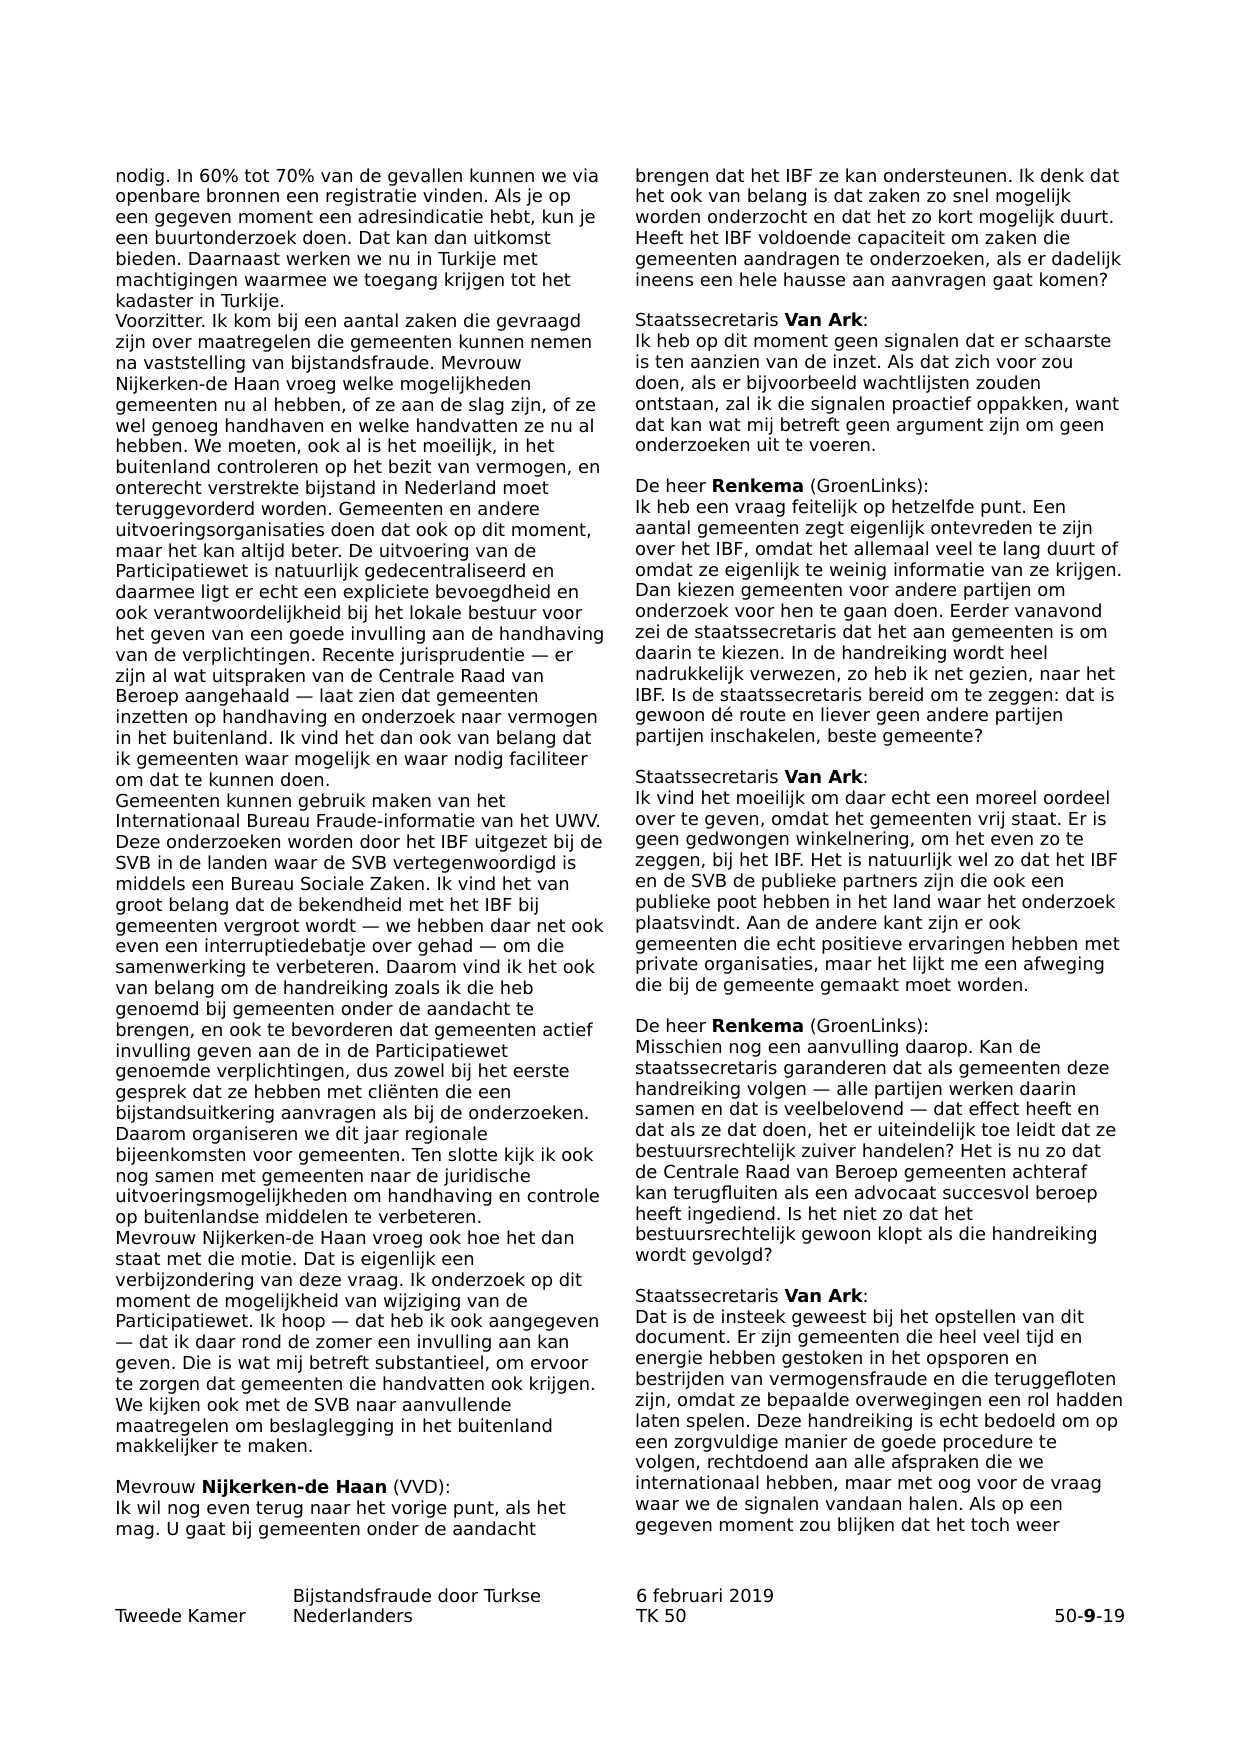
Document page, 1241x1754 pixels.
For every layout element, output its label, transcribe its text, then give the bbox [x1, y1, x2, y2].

text Misschien nog een aanvulling daarop. Kan de staatssecretaris garanderen dat als gemeenten deze handreiking volgen — alle partijen werken daarin samen en dat is veelbelovend — dat effect heeft en dat als ze dat doen, het er uiteindelijk toe leidt dat ze bestuursrechtelijk zuiver handelen? Het is nu zo dat de Centrale Raad van Beroep gemeenten achteraf kan terugfluiten als een advocaat succesvol beroep heeft ingediend. Is het niet zo dat het bestuursrechtelijk gewoon klopt als die handreiking wordt gevolgd? [635, 1037, 1125, 1266]
text Ik heb een vraag feitelijk op hetzelfde punt. Een aantal gemeenten zegt eigenlijk ontevreden te zijn over het IBF, omdat het allemaal veel te lang duurt of omdat ze eigenlijk te weinig informatie van ze krijgen. Dan kiezen gemeenten voor andere partijen om onderzoek voor hen te gaan doen. Eerder vanavond zei de staatssecretaris dat het aan gemeenten is om daarin te kiezen. In de handreiking wordt heel nadrukkelijk verwezen, zo heb ik net gezien, naar het IBF. Is de staatssecretaris bereid om te zeggen: dat is gewoon dé route en liever geen andere partijen partijen inschakelen, beste gemeente? [635, 497, 1125, 747]
text Staatssecretaris Van Ark: [635, 1286, 1125, 1306]
text Ik wil nog even terug naar het vorige punt, als het mag. U gaat bij gemeenten onder de aandacht [115, 1498, 605, 1539]
text Voorzitter. Ik kom bij een aantal zaken die gevraagd zijn over maatregelen die gemeenten kunnen nemen na vaststelling van bijstandsfraude. Mevrouw Nijkerken-de Haan vroeg welke mogelijkheden gemeenten nu al hebben, of ze aan de slag zijn, of ze wel genoeg handhaven en welke handvatten ze nu al hebben. We moeten, ook al is het moeilijk, in het buitenland controleren op het bezit van vermogen, en onterecht verstrekte bijstand in Nederland moet teruggevorderd worden. Gemeenten en andere uitvoeringsorganisaties doen dat ook op dit moment, maar het kan altijd beter. De uitvoering van de Participatiewet is natuurlijk gedecentraliseerd en daarmee ligt er echt een expliciete bevoegdheid en ook verantwoordelijkheid bij het lokale bestuur voor het geven van een goede invulling aan de handhaving van de verplichtingen. Recente jurisprudentie — er zijn al wat uitspraken van de Centrale Raad van Beroep aangehaald — laat zien dat gemeenten inzetten op handhaving en onderzoek naar vermogen in het buitenland. Ik vind het dan ook van belang dat ik gemeenten waar mogelijk en waar nodig faciliteer om dat te kunnen doen. [115, 311, 605, 790]
text De heer Renkema (GroenLinks): [635, 476, 1125, 497]
text brengen dat het IBF ze kan ondersteunen. Ik denk dat het ook van belang is dat zaken zo snel mogelijk worden onderzocht en dat het zo kort mogelijk duurt. Heeft het IBF voldoende capaciteit om zaken die gemeenten aandragen te onderzoeken, als er dadelijk ineens een hele hausse aan aanvragen gaat komen? [635, 165, 1125, 290]
text Gemeenten kunnen gebruik maken van het Internationaal Bureau Fraude-informatie van het UWV. Deze onderzoeken worden door het IBF uitgezet bij de SVB in de landen waar de SVB vertegenwoordigd is middels een Bureau Sociale Zaken. Ik vind het van groot belang dat de bekendheid met het IBF bij gemeenten vergroot wordt — we hebben daar net ook even een interruptiedebatje over gehad — om die samenwerking te verbeteren. Daarom vind ik het ook van belang om de handreiking zoals ik die heb genoemd bij gemeenten onder de aandacht te brengen, en ook te bevorderen dat gemeenten actief invulling geven aan de in de Participatiewet genoemde verplichtingen, dus zowel bij het eerste gesprek dat ze hebben met cliënten die een bijstandsuitkering aanvragen als bij de onderzoeken. Daarom organiseren we dit jaar regionale bijeenkomsten voor gemeenten. Ten slotte kijk ik ook nog samen met gemeenten naar de juridische uitvoeringsmogelijkheden om handhaving en controle op buitenlandse middelen te verbeteren. [115, 790, 605, 1228]
text nodig. In 60% tot 70% van de gevallen kunnen we via openbare bronnen een registratie vinden. Als je op een gegeven moment een adresindicatie hebt, kun je een buurtonderzoek doen. Dat kan dan uitkomst bieden. Daarnaast werken we nu in Turkije met machtigingen waarmee we toegang krijgen tot het kadaster in Turkije. [115, 165, 605, 311]
text Staatssecretaris Van Ark: [635, 767, 1125, 787]
text Dat is de insteek geweest bij het opstellen van dit document. Er zijn gemeenten die heel veel tijd en energie hebben gestoken in het opsporen en bestrijden van vermogensfraude en die teruggefloten zijn, omdat ze bepaalde overwegingen een rol hadden laten spelen. Deze handreiking is echt bedoeld om op een zorgvuldige manier de goede procedure te volgen, rechtdoend aan alle afspraken die we internationaal hebben, maar met oog voor de vraag waar we de signalen vandaan halen. Als op een gegeven moment zou blijken dat het toch weer [635, 1306, 1125, 1536]
text Ik heb op dit moment geen signalen dat er schaarste is ten aanzien van de inzet. Als dat zich voor zou doen, als er bijvoorbeeld wachtlijsten zouden ontstaan, zal ik die signalen proactief oppakken, want dat kan wat mij betreft geen argument zijn om geen onderzoeken uit te voeren. [635, 331, 1125, 456]
text Staatssecretaris Van Ark: [635, 310, 1125, 331]
text Mevrouw Nijkerken-de Haan vroeg ook hoe het dan staat met die motie. Dat is eigenlijk een verbijzondering van deze vraag. Ik onderzoek op dit moment de mogelijkheid van wijziging van de Participatiewet. Ik hoop — dat heb ik ook aangegeven — dat ik daar rond de zomer een invulling aan kan geven. Die is wat mij betreft substantieel, om ervoor te zorgen dat gemeenten die handvatten ook krijgen. We kijken ook met de SVB naar aanvullende maatregelen om beslaglegging in het buitenland makkelijker te maken. [115, 1228, 605, 1457]
text De heer Renkema (GroenLinks): [635, 1016, 1125, 1037]
text Mevrouw Nijkerken-de Haan (VVD): [115, 1477, 605, 1498]
text Ik vind het moeilijk om daar echt een moreel oordeel over te geven, omdat het gemeenten vrij staat. Er is geen gedwongen winkelnering, om het even zo te zeggen, bij het IBF. Het is natuurlijk wel zo dat het IBF en de SVB de publieke partners zijn die ook een publieke poot hebben in het land waar het onderzoek plaatsvindt. Aan de andere kant zijn er ook gemeenten die echt positieve ervaringen hebben met private organisaties, maar het lijkt me een afweging die bij de gemeente gemaakt moet worden. [635, 787, 1125, 996]
